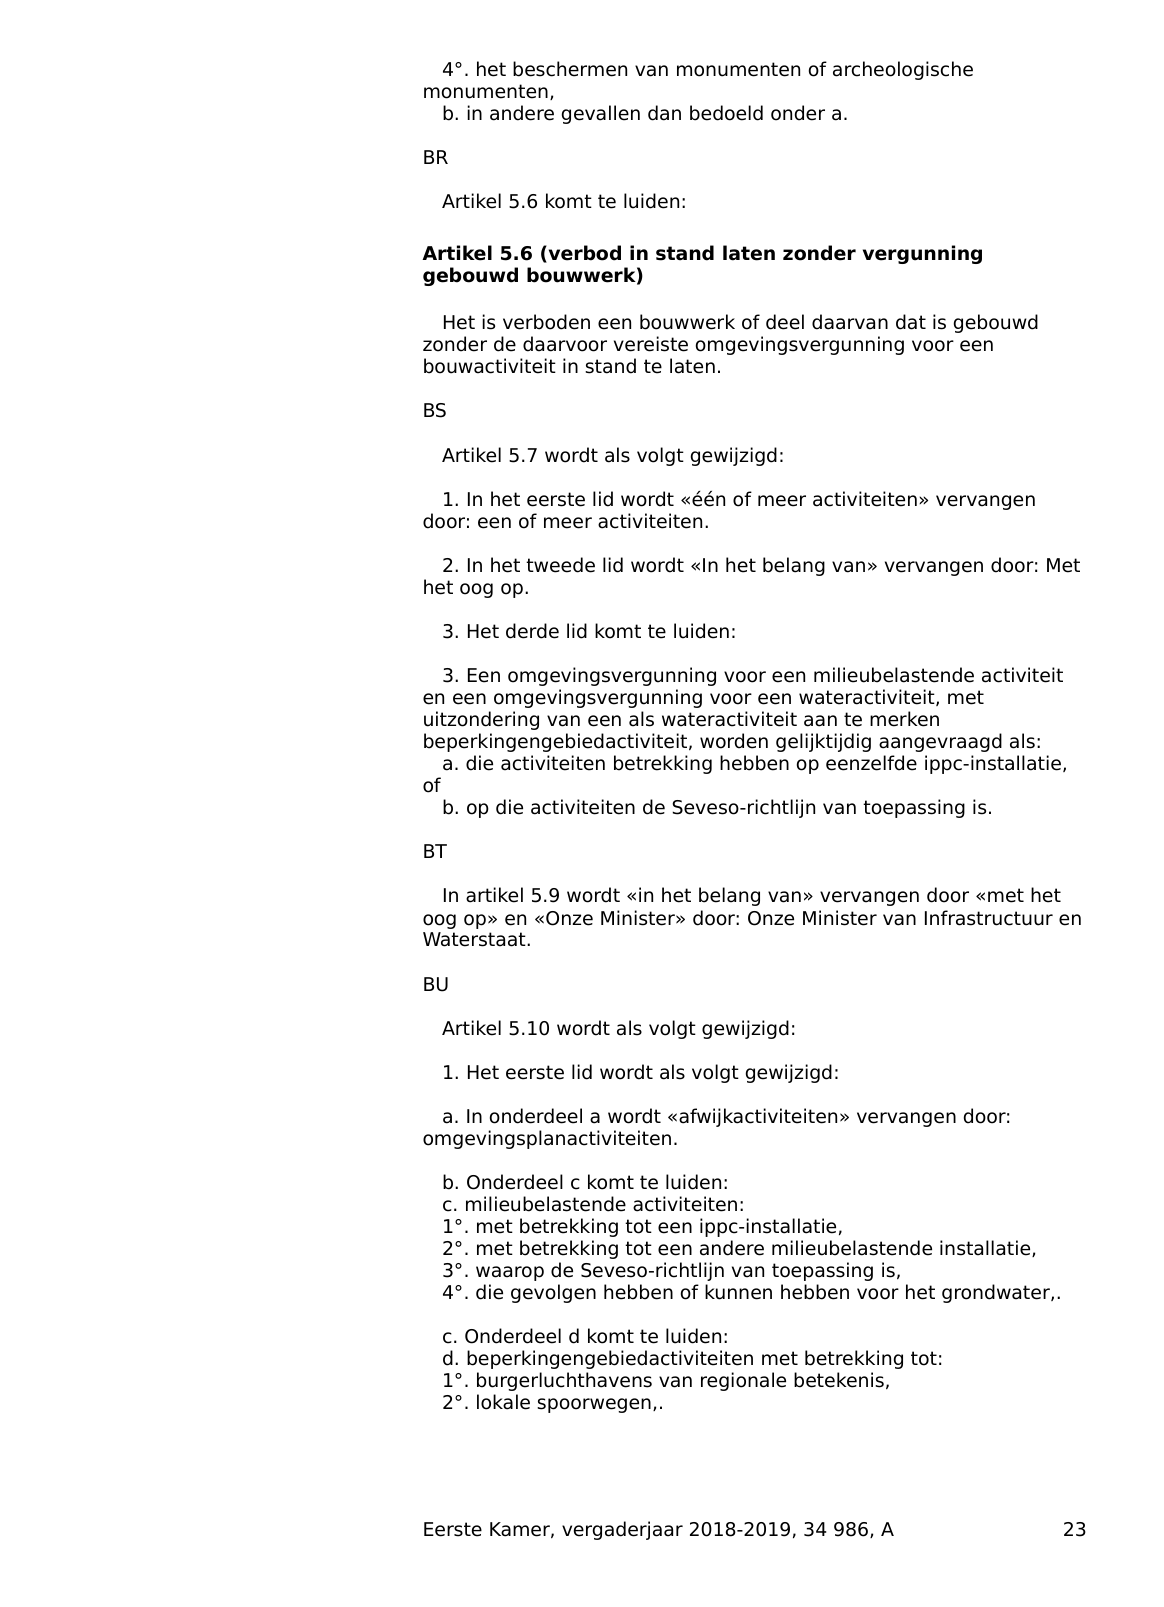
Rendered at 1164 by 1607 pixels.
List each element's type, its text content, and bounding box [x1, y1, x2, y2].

text b. Onderdeel c komt te luiden: [422, 1172, 1087, 1194]
text d. beperkingengebiedactiviteiten met betrekking tot: [422, 1348, 1087, 1370]
text Artikel 5.6 komt te luiden: [422, 191, 1087, 213]
text b. op die activiteiten de Seveso-richtlijn van toepassing is. [422, 797, 1087, 819]
text 1. Het eerste lid wordt als volgt gewijzigd: [422, 1062, 1087, 1084]
text 3°. waarop de Seveso-richtlijn van toepassing is, [422, 1260, 1087, 1282]
text Artikel 5.7 wordt als volgt gewijzigd: [422, 444, 1087, 467]
text BS [422, 400, 1087, 422]
subtitle Artikel 5.6 (verbod in stand laten zonder vergunning gebouwd bouwwerk) [422, 243, 1087, 287]
text Het is verboden een bouwwerk of deel daarvan dat is gebouwd zonder de daarvoor vereiste omgevingsvergunning voor een bouwactiviteit in stand te laten. [422, 312, 1087, 378]
text 1°. burgerluchthavens van regionale betekenis, [422, 1370, 1087, 1392]
text 1. In het eerste lid wordt «één of meer activiteiten» vervangen door: een of meer activiteiten. [422, 489, 1087, 533]
text 2°. lokale spoorwegen,. [422, 1392, 1087, 1414]
text 3. Een omgevingsvergunning voor een milieubelastende activiteit en een omgevingsvergunning voor een wateractiviteit, met uitzondering van een als wateractiviteit aan te merken beperkingengebiedactiviteit, worden gelijktijdig aangevraagd als: [422, 665, 1087, 753]
text BR [422, 147, 1087, 169]
text c. milieubelastende activiteiten: [422, 1194, 1087, 1216]
text Artikel 5.10 wordt als volgt gewijzigd: [422, 1018, 1087, 1040]
text a. In onderdeel a wordt «afwijkactiviteiten» vervangen door: omgevingsplanactiviteiten. [422, 1106, 1087, 1150]
text 4°. die gevolgen hebben of kunnen hebben voor het grondwater,. [422, 1282, 1087, 1304]
text BT [422, 841, 1087, 863]
text c. Onderdeel d komt te luiden: [422, 1326, 1087, 1348]
text a. die activiteiten betrekking hebben op eenzelfde ippc-installatie, of [422, 753, 1087, 797]
text 2. In het tweede lid wordt «In het belang van» vervangen door: Met het oog op. [422, 555, 1087, 599]
text 4°. het beschermen van monumenten of archeologische monumenten, [422, 59, 1087, 103]
text 1°. met betrekking tot een ippc-installatie, [422, 1216, 1087, 1238]
text In artikel 5.9 wordt «in het belang van» vervangen door «met het oog op» en «Onze Minister» door: Onze Minister van Infrastructuur en Waterstaat. [422, 885, 1087, 951]
text 3. Het derde lid komt te luiden: [422, 621, 1087, 643]
text BU [422, 973, 1087, 996]
text b. in andere gevallen dan bedoeld onder a. [422, 103, 1087, 125]
text 2°. met betrekking tot een andere milieubelastende installatie, [422, 1238, 1087, 1260]
